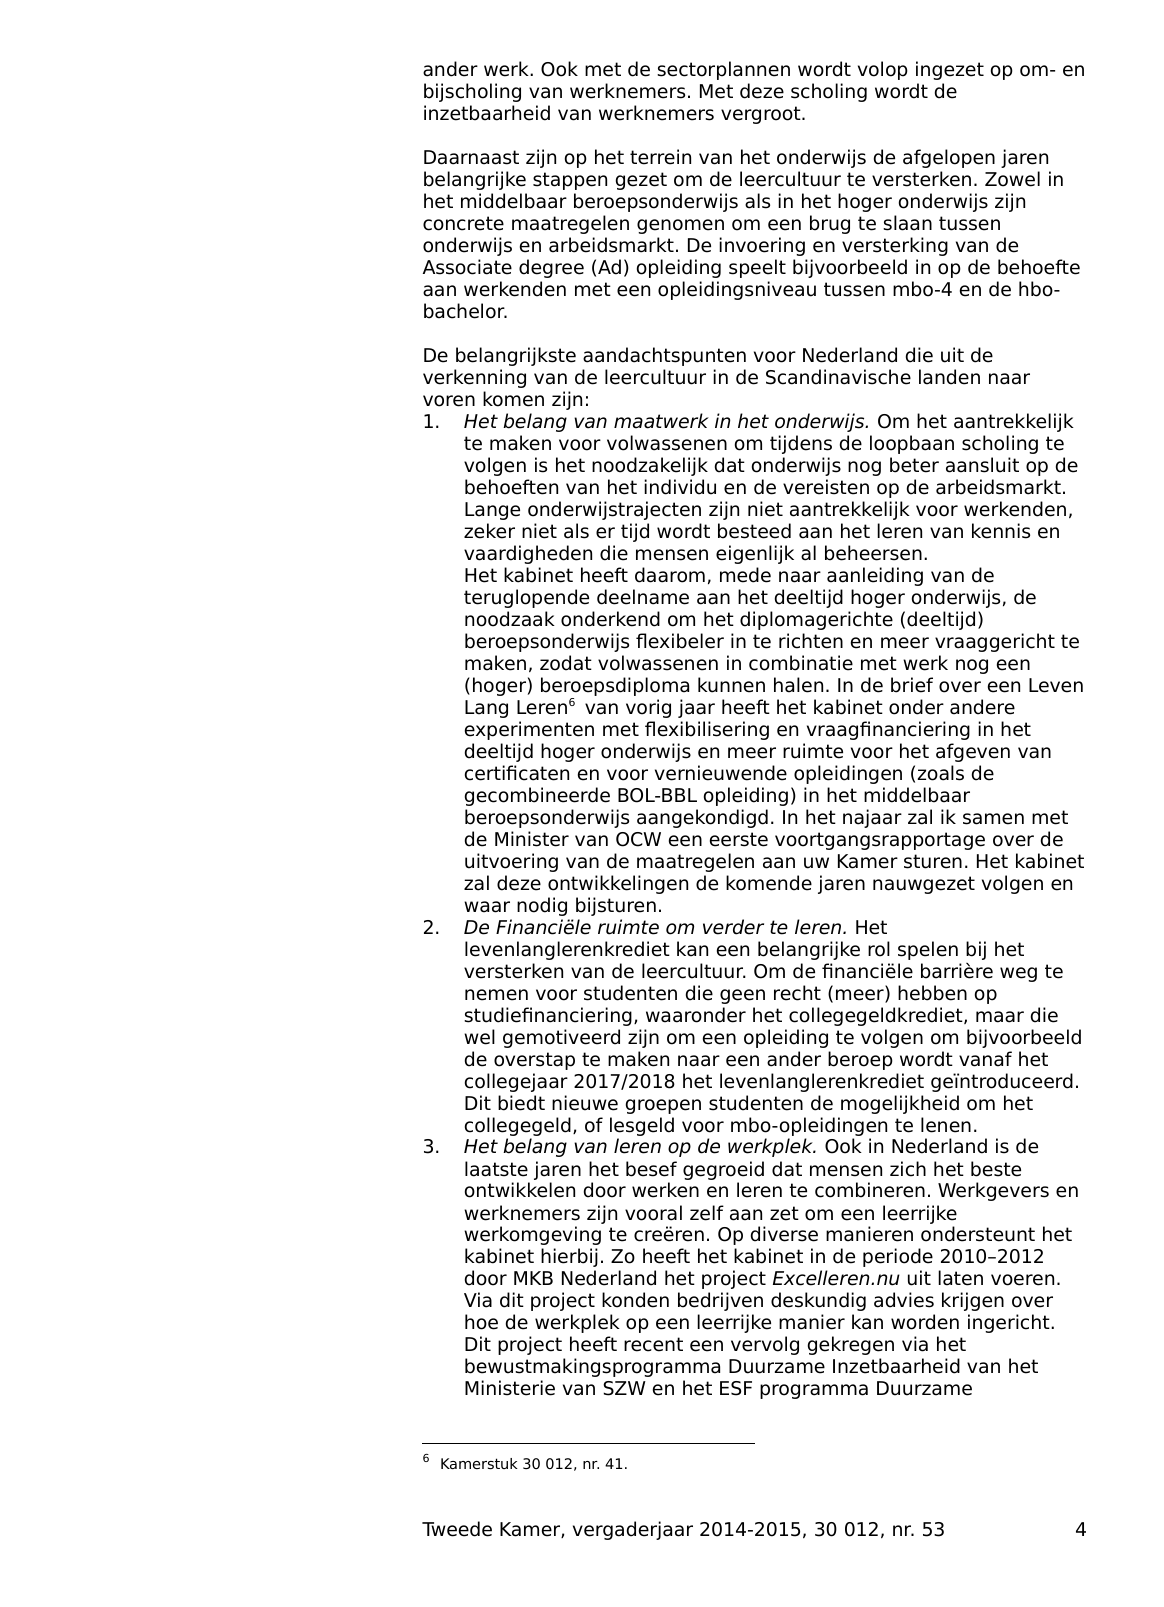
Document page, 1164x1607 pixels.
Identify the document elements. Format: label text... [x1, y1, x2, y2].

text 2. De Financiële ruimte om verder te leren. Het levenlanglerenkrediet kan een belangrijke rol spelen bij het versterken van de leercultuur. Om de financiële barrière weg te nemen voor studenten die geen recht (meer) hebben op studiefinanciering, waaronder het collegegeldkrediet, maar die wel gemotiveerd zijn om een opleiding te volgen om bijvoorbeeld de overstap te maken naar een ander beroep wordt vanaf het collegejaar 2017/2018 het levenlanglerenkrediet geïntroduceerd. Dit biedt nieuwe groepen studenten de mogelijkheid om het collegegeld, of lesgeld voor mbo-opleidingen te lenen. [422, 917, 1087, 1136]
text Daarnaast zijn op het terrein van het onderwijs de afgelopen jaren belangrijke stappen gezet om de leercultuur te versterken. Zowel in het middelbaar beroepsonderwijs als in het hoger onderwijs zijn concrete maatregelen genomen om een brug te slaan tussen onderwijs en arbeidsmarkt. De invoering en versterking van de Associate degree (Ad) opleiding speelt bijvoorbeeld in op de behoefte aan werkenden met een opleidingsniveau tussen mbo-4 en de hbo-bachelor. [422, 147, 1087, 323]
text Kamerstuk 30 012, nr. 41. [422, 1452, 1087, 1474]
text 1. Het belang van maatwerk in het onderwijs. Om het aantrekkelijk te maken voor volwassenen om tijdens de loopbaan scholing te volgen is het noodzakelijk dat onderwijs nog beter aansluit op de behoeften van het individu en de vereisten op de arbeidsmarkt. Lange onderwijstrajecten zijn niet aantrekkelijk voor werkenden, zeker niet als er tijd wordt besteed aan het leren van kennis en vaardigheden die mensen eigenlijk al beheersen. [422, 411, 1087, 565]
text 3. Het belang van leren op de werkplek. Ook in Nederland is de laatste jaren het besef gegroeid dat mensen zich het beste ontwikkelen door werken en leren te combineren. Werkgevers en werknemers zijn vooral zelf aan zet om een leerrijke werkomgeving te creëren. Op diverse manieren ondersteunt het kabinet hierbij. Zo heeft het kabinet in de periode 2010–2012 door MKB Nederland het project Excelleren.nu uit laten voeren. Via dit project konden bedrijven deskundig advies krijgen over hoe de werkplek op een leerrijke manier kan worden ingericht. Dit project heeft recent een vervolg gekregen via het bewustmakingsprogramma Duurzame Inzetbaarheid van het Ministerie van SZW en het ESF programma Duurzame [422, 1136, 1087, 1400]
text Het kabinet heeft daarom, mede naar aanleiding van de teruglopende deelname aan het deeltijd hoger onderwijs, de noodzaak onderkend om het diplomagerichte (deeltijd) beroepsonderwijs flexibeler in te richten en meer vraaggericht te maken, zodat volwassenen in combinatie met werk nog een (hoger) beroepsdiploma kunnen halen. In de brief over een Leven Lang Leren van vorig jaar heeft het kabinet onder andere experimenten met flexibilisering en vraagfinanciering in het deeltijd hoger onderwijs en meer ruimte voor het afgeven van certificaten en voor vernieuwende opleidingen (zoals de gecombineerde BOL-BBL opleiding) in het middelbaar beroepsonderwijs aangekondigd. In het najaar zal ik samen met de Minister van OCW een eerste voortgangsrapportage over de uitvoering van de maatregelen aan uw Kamer sturen. Het kabinet zal deze ontwikkelingen de komende jaren nauwgezet volgen en waar nodig bijsturen. [464, 565, 1087, 917]
text ander werk. Ook met de sectorplannen wordt volop ingezet op om- en bijscholing van werknemers. Met deze scholing wordt de inzetbaarheid van werknemers vergroot. [422, 59, 1087, 125]
text De belangrijkste aandachtspunten voor Nederland die uit de verkenning van de leercultuur in de Scandinavische landen naar voren komen zijn: [422, 345, 1087, 411]
